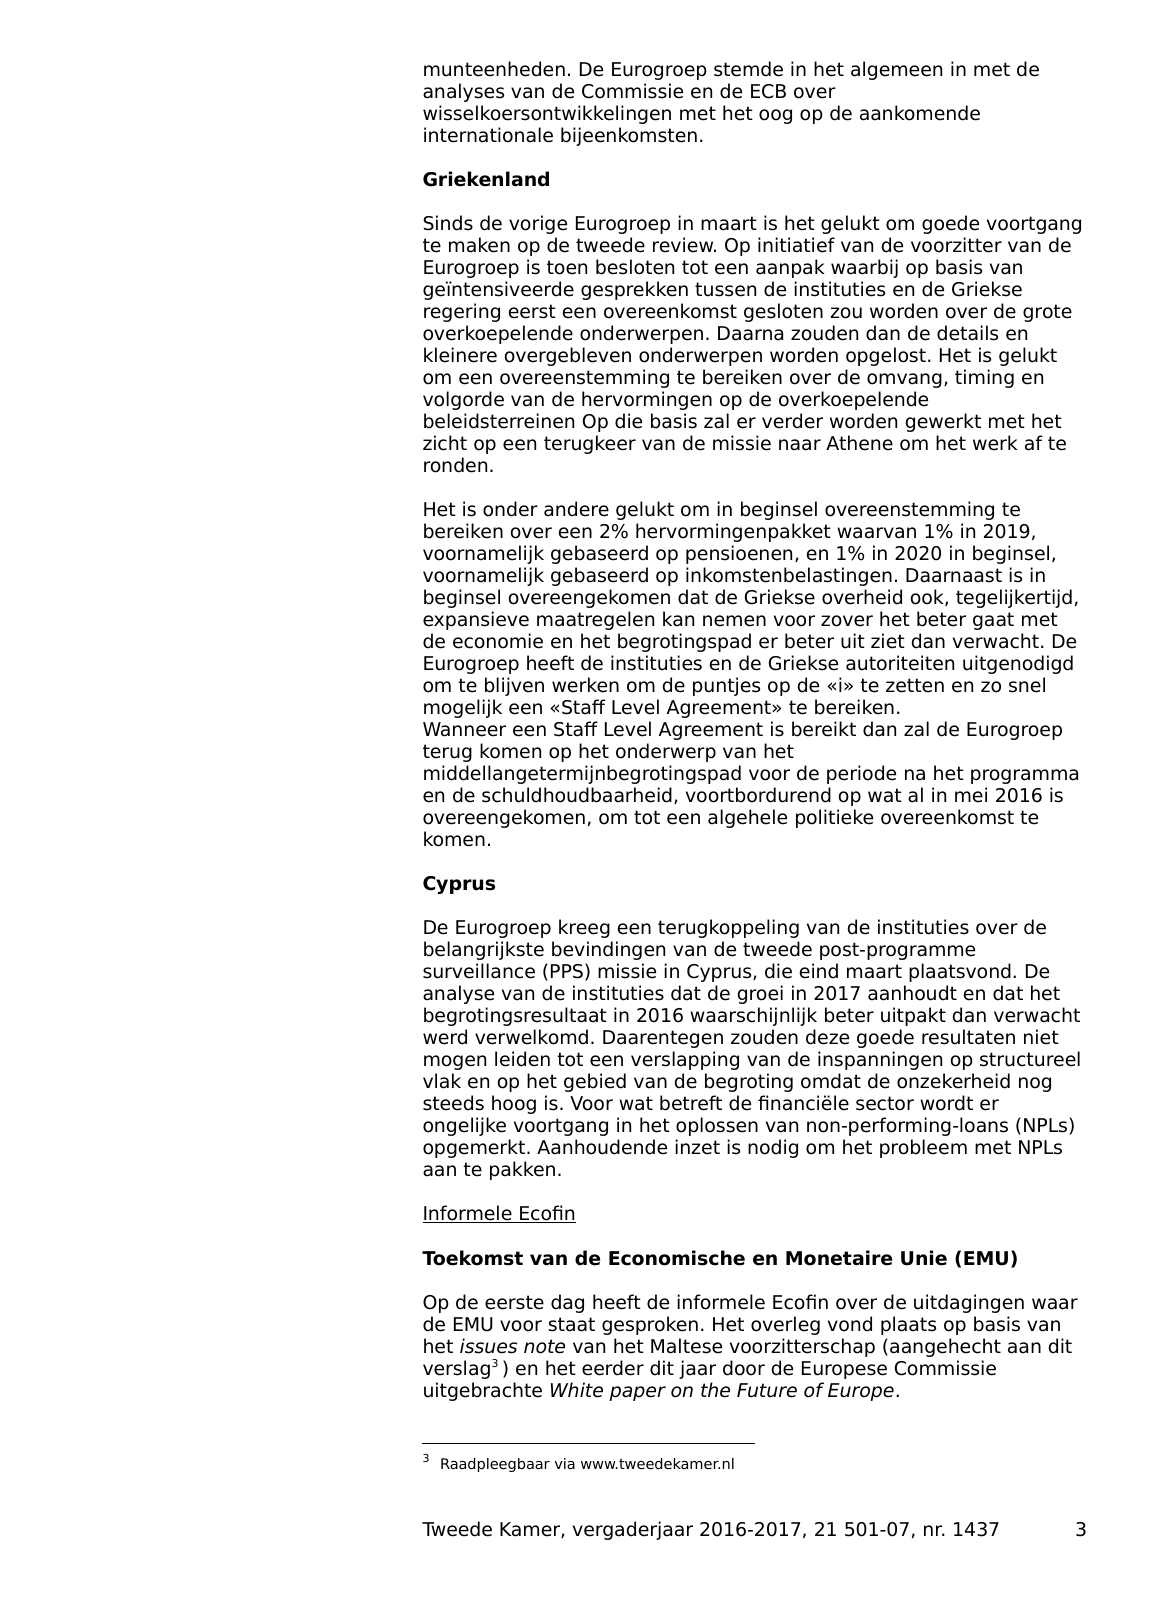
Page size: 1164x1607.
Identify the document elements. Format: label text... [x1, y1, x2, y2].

subtitle Informele Ecofin [422, 1203, 1087, 1225]
text Sinds de vorige Eurogroep in maart is het gelukt om goede voortgang te maken op de tweede review. Op initiatief van de voorzitter van de Eurogroep is toen besloten tot een aanpak waarbij op basis van geïntensiveerde gesprekken tussen de instituties en de Griekse regering eerst een overeenkomst gesloten zou worden over de grote overkoepelende onderwerpen. Daarna zouden dan de details en kleinere overgebleven onderwerpen worden opgelost. Het is gelukt om een overeenstemming te bereiken over de omvang, timing en volgorde van de hervormingen op de overkoepelende beleidsterreinen Op die basis zal er verder worden gewerkt met het zicht op een terugkeer van de missie naar Athene om het werk af te ronden. [422, 213, 1087, 477]
subtitle Cyprus [422, 873, 1087, 895]
text Raadpleegbaar via www.tweedekamer.nl [422, 1452, 1087, 1474]
text Het is onder andere gelukt om in beginsel overeenstemming te bereiken over een 2% hervormingenpakket waarvan 1% in 2019, voornamelijk gebaseerd op pensioenen, en 1% in 2020 in beginsel, voornamelijk gebaseerd op inkomstenbelastingen. Daarnaast is in beginsel overeengekomen dat de Griekse overheid ook, tegelijkertijd, expansieve maatregelen kan nemen voor zover het beter gaat met de economie en het begrotingspad er beter uit ziet dan verwacht. De Eurogroep heeft de instituties en de Griekse autoriteiten uitgenodigd om te blijven werken om de puntjes op de «i» te zetten en zo snel mogelijk een «Staff Level Agreement» te bereiken. [422, 499, 1087, 719]
text Wanneer een Staff Level Agreement is bereikt dan zal de Eurogroep terug komen op het onderwerp van het middellangetermijnbegrotingspad voor de periode na het programma en de schuldhoudbaarheid, voortbordurend op wat al in mei 2016 is overeengekomen, om tot een algehele politieke overeenkomst te komen. [422, 719, 1087, 851]
text munteenheden. De Eurogroep stemde in het algemeen in met de analyses van de Commissie en de ECB over wisselkoersontwikkelingen met het oog op de aankomende internationale bijeenkomsten. [422, 59, 1087, 147]
text Op de eerste dag heeft de informele Ecofin over de uitdagingen waar de EMU voor staat gesproken. Het overleg vond plaats op basis van het issues note van het Maltese voorzitterschap (aangehecht aan dit verslag) en het eerder dit jaar door de Europese Commissie uitgebrachte White paper on the Future of Europe. [422, 1292, 1087, 1401]
text De Eurogroep kreeg een terugkoppeling van de instituties over de belangrijkste bevindingen van de tweede post-programme surveillance (PPS) missie in Cyprus, die eind maart plaatsvond. De analyse van de instituties dat de groei in 2017 aanhoudt en dat het begrotingsresultaat in 2016 waarschijnlijk beter uitpakt dan verwacht werd verwelkomd. Daarentegen zouden deze goede resultaten niet mogen leiden tot een verslapping van de inspanningen op structureel vlak en op het gebied van de begroting omdat de onzekerheid nog steeds hoog is. Voor wat betreft de financiële sector wordt er ongelijke voortgang in het oplossen van non-performing-loans (NPLs) opgemerkt. Aanhoudende inzet is nodig om het probleem met NPLs aan te pakken. [422, 917, 1087, 1181]
subtitle Toekomst van de Economische en Monetaire Unie (EMU) [422, 1247, 1087, 1269]
subtitle Griekenland [422, 169, 1087, 191]
